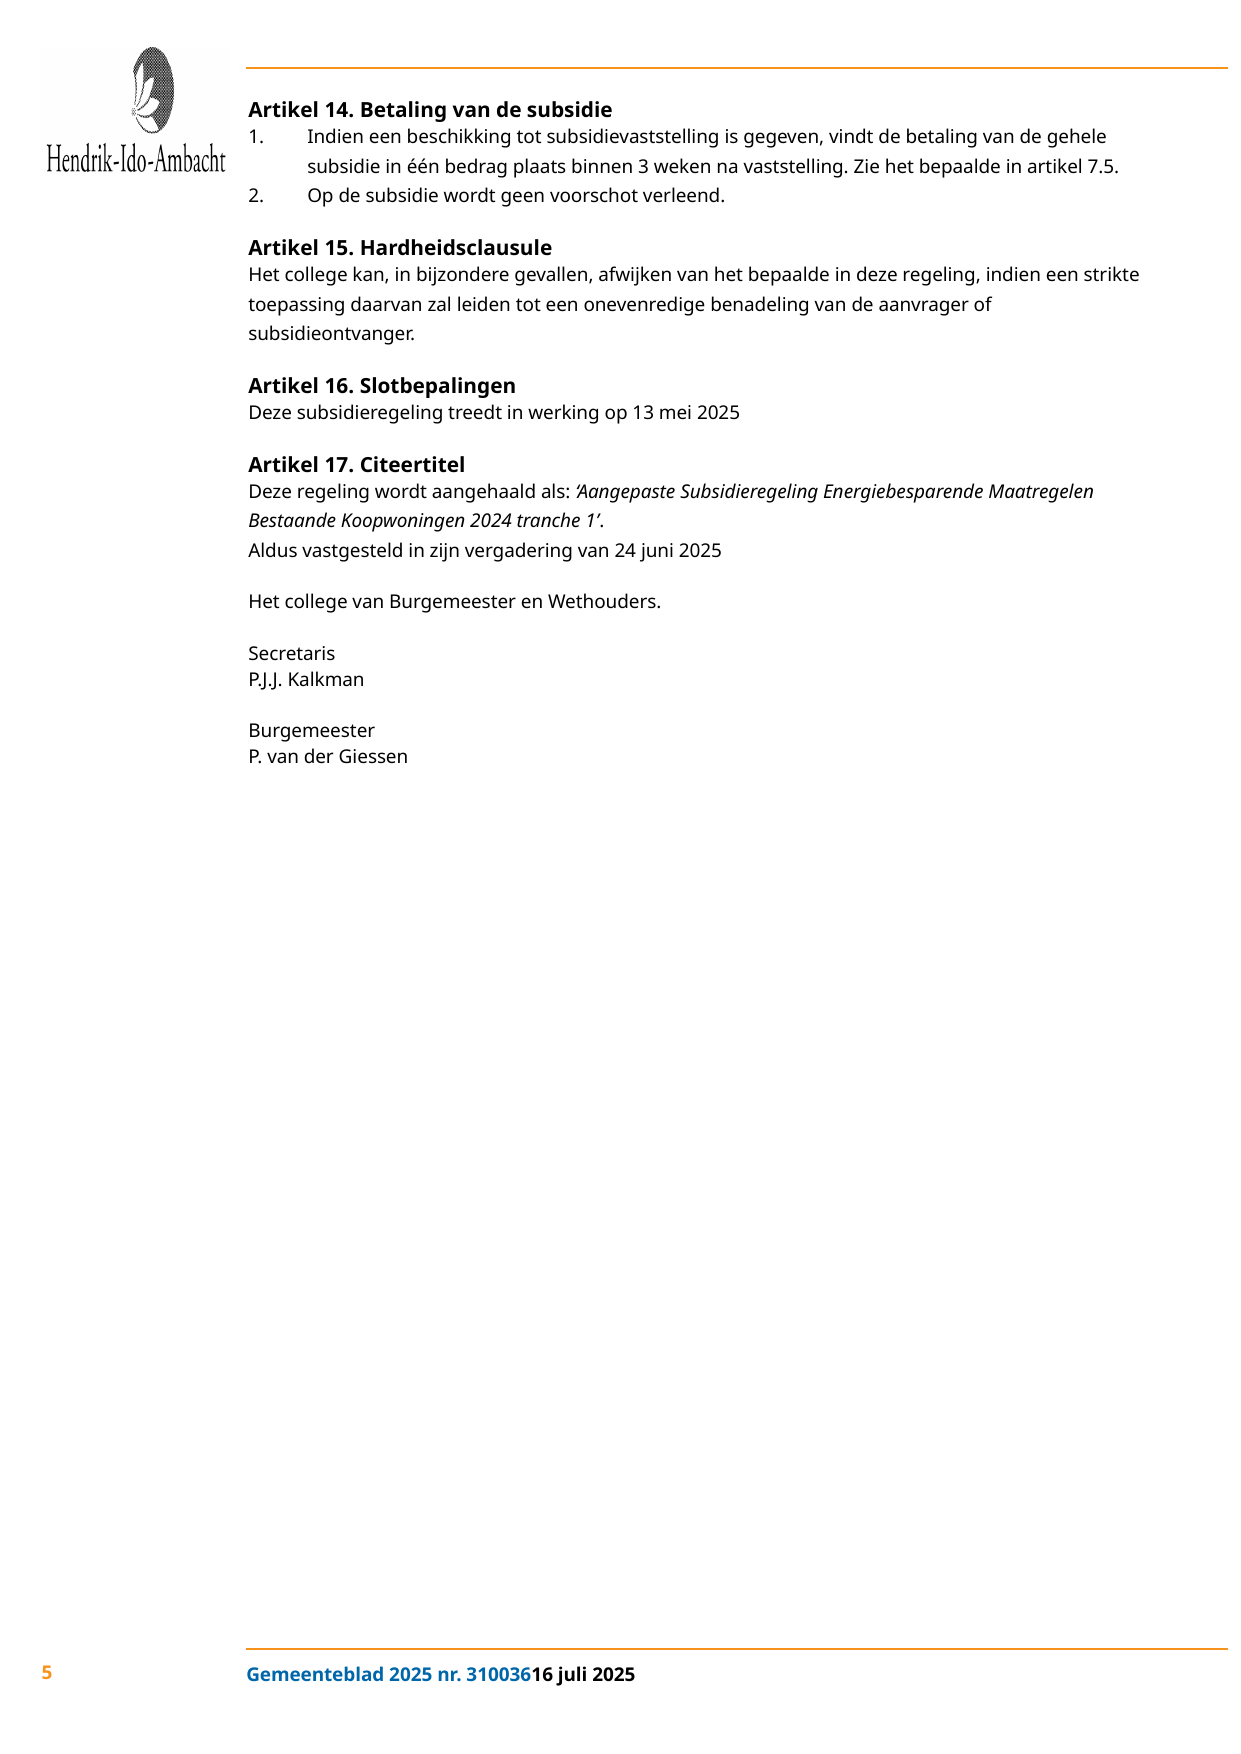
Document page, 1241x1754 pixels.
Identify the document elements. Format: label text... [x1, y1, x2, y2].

text Het college kan, in bijzondere gevallen, afwijken van het bepaalde in deze regeling, indien een strikte toepassing daarvan zal leiden tot een onevenredige benadeling van de aanvrager of subsidieontvanger. [248, 261, 1152, 346]
text P. van der Giessen [248, 743, 1152, 769]
text Artikel 15. Hardheidsclausule [248, 233, 1152, 261]
text Artikel 17. Citeertitel [248, 450, 1152, 478]
text Artikel 14. Betaling van de subsidie [248, 95, 1152, 123]
text Artikel 16. Slotbepalingen [248, 371, 1152, 399]
list Indien een beschikking tot subsidievaststelling is gegeven, vindt de betaling van de gehele subsidie in één bedrag plaats binnen 3 weken na vaststelling. Zie het bepaalde in artikel 7.5. [248, 123, 1152, 178]
text Deze subsidieregeling treedt in werking op 13 mei 2025 [248, 399, 1152, 425]
text P.J.J. Kalkman [248, 666, 1152, 692]
text Burgemeester [248, 717, 1152, 743]
text Het college van Burgemeester en Wethouders. [248, 589, 1152, 614]
text Secretaris [248, 640, 1152, 666]
picture [41, 47, 231, 172]
text Deze regeling wordt aangehaald als: ‘Aangepaste Subsidieregeling Energiebesparende Maatregelen Bestaande Koopwoningen 2024 tranche 1’. [248, 478, 1152, 533]
list Op de subsidie wordt geen voorschot verleend. [248, 182, 1152, 208]
text Aldus vastgesteld in zijn vergadering van 24 juni 2025 [248, 537, 1152, 563]
